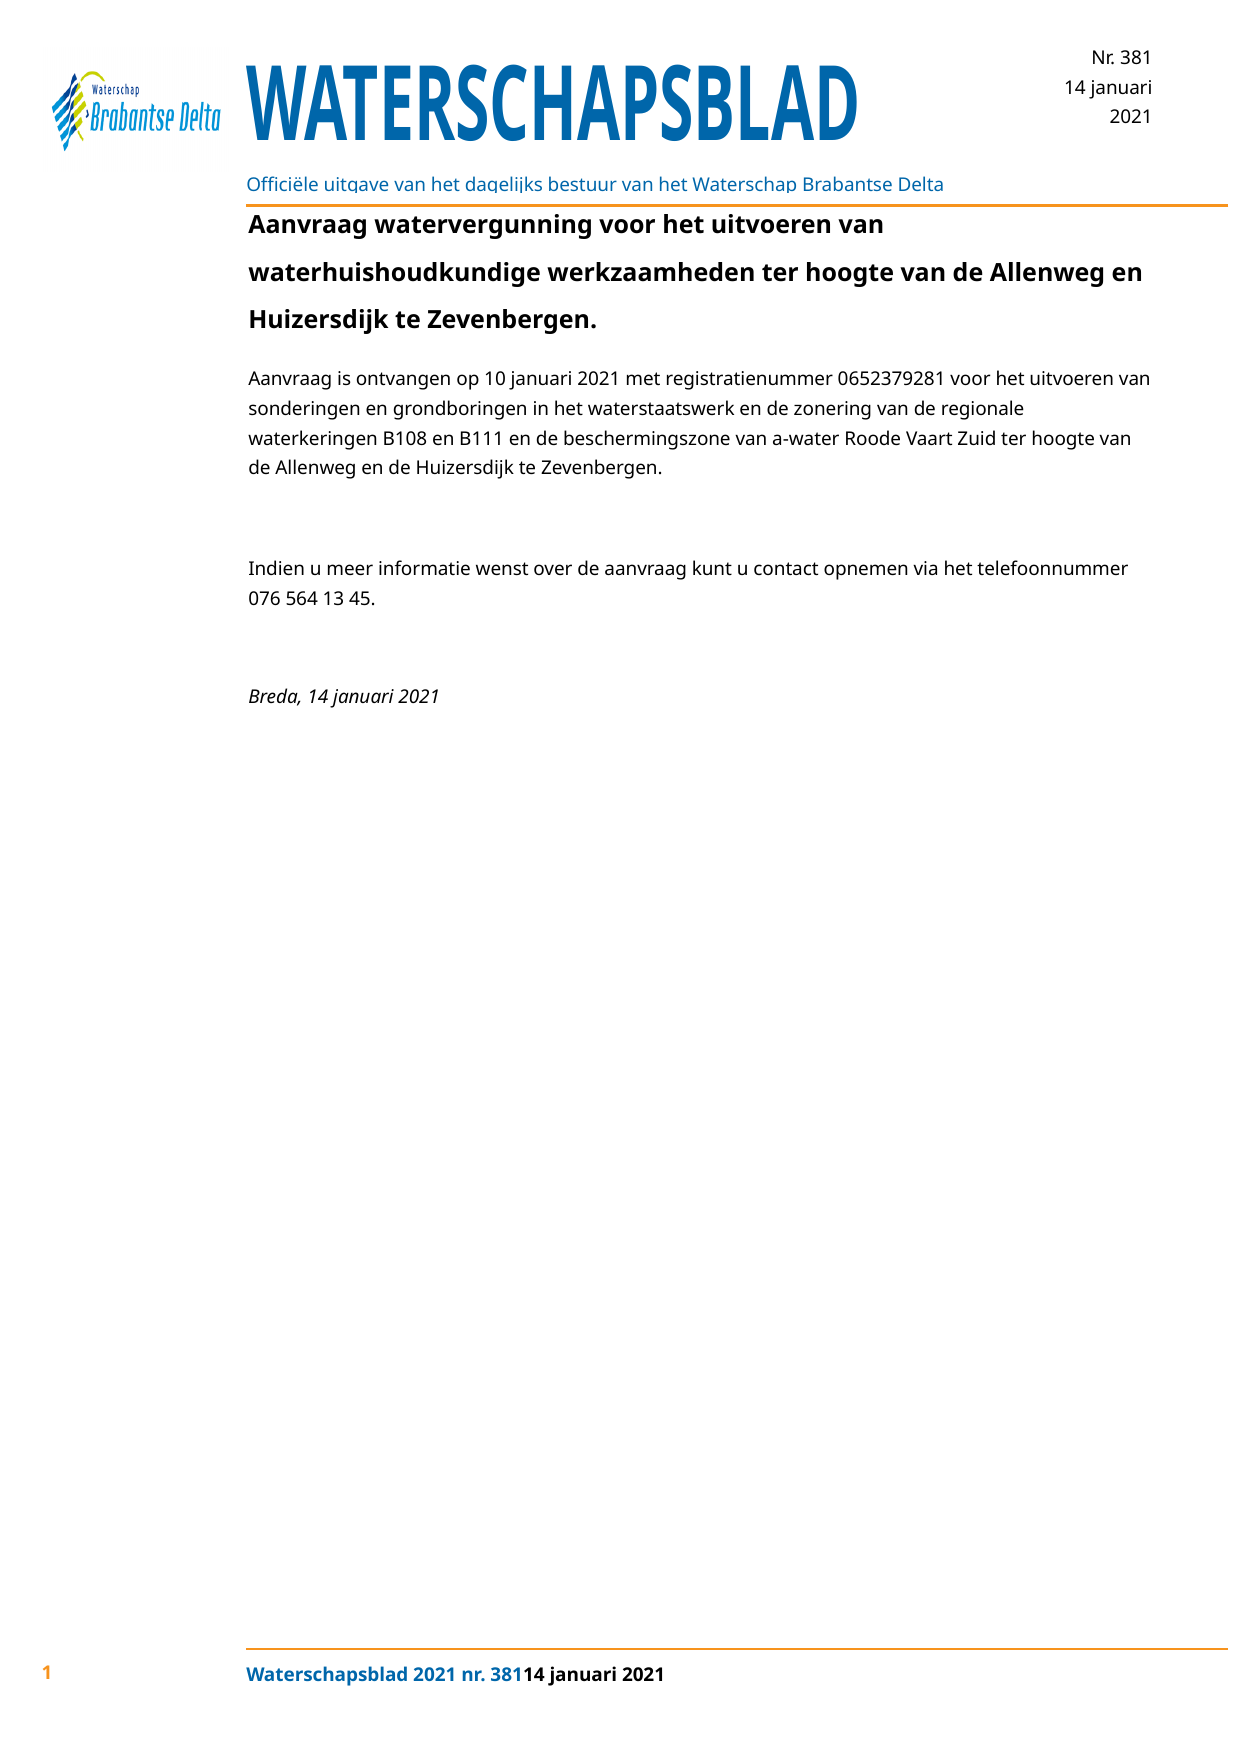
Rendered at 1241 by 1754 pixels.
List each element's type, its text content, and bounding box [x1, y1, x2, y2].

text Aanvraag watervergunning voor het uitvoeren van waterhuishoudkundige werkzaamheden ter hoogte van de Allenweg en Huizersdijk te Zevenbergen. [248, 207, 1152, 336]
text Breda, 14 januari 2021 [248, 683, 1152, 709]
picture [41, 47, 231, 172]
text Aanvraag is ontvangen op 10 januari 2021 met registratienummer 0652379281 voor het uitvoeren van sonderingen en grondboringen in het waterstaatswerk en de zonering van de regionale waterkeringen B108 en B111 en de beschermingszone van a-water Roode Vaart Zuid ter hoogte van de Allenweg en de Huizersdijk te Zevenbergen. [248, 366, 1152, 480]
text Indien u meer informatie wenst over de aanvraag kunt u contact opnemen via het telefoonnummer 076 564 13 45. [248, 555, 1152, 610]
